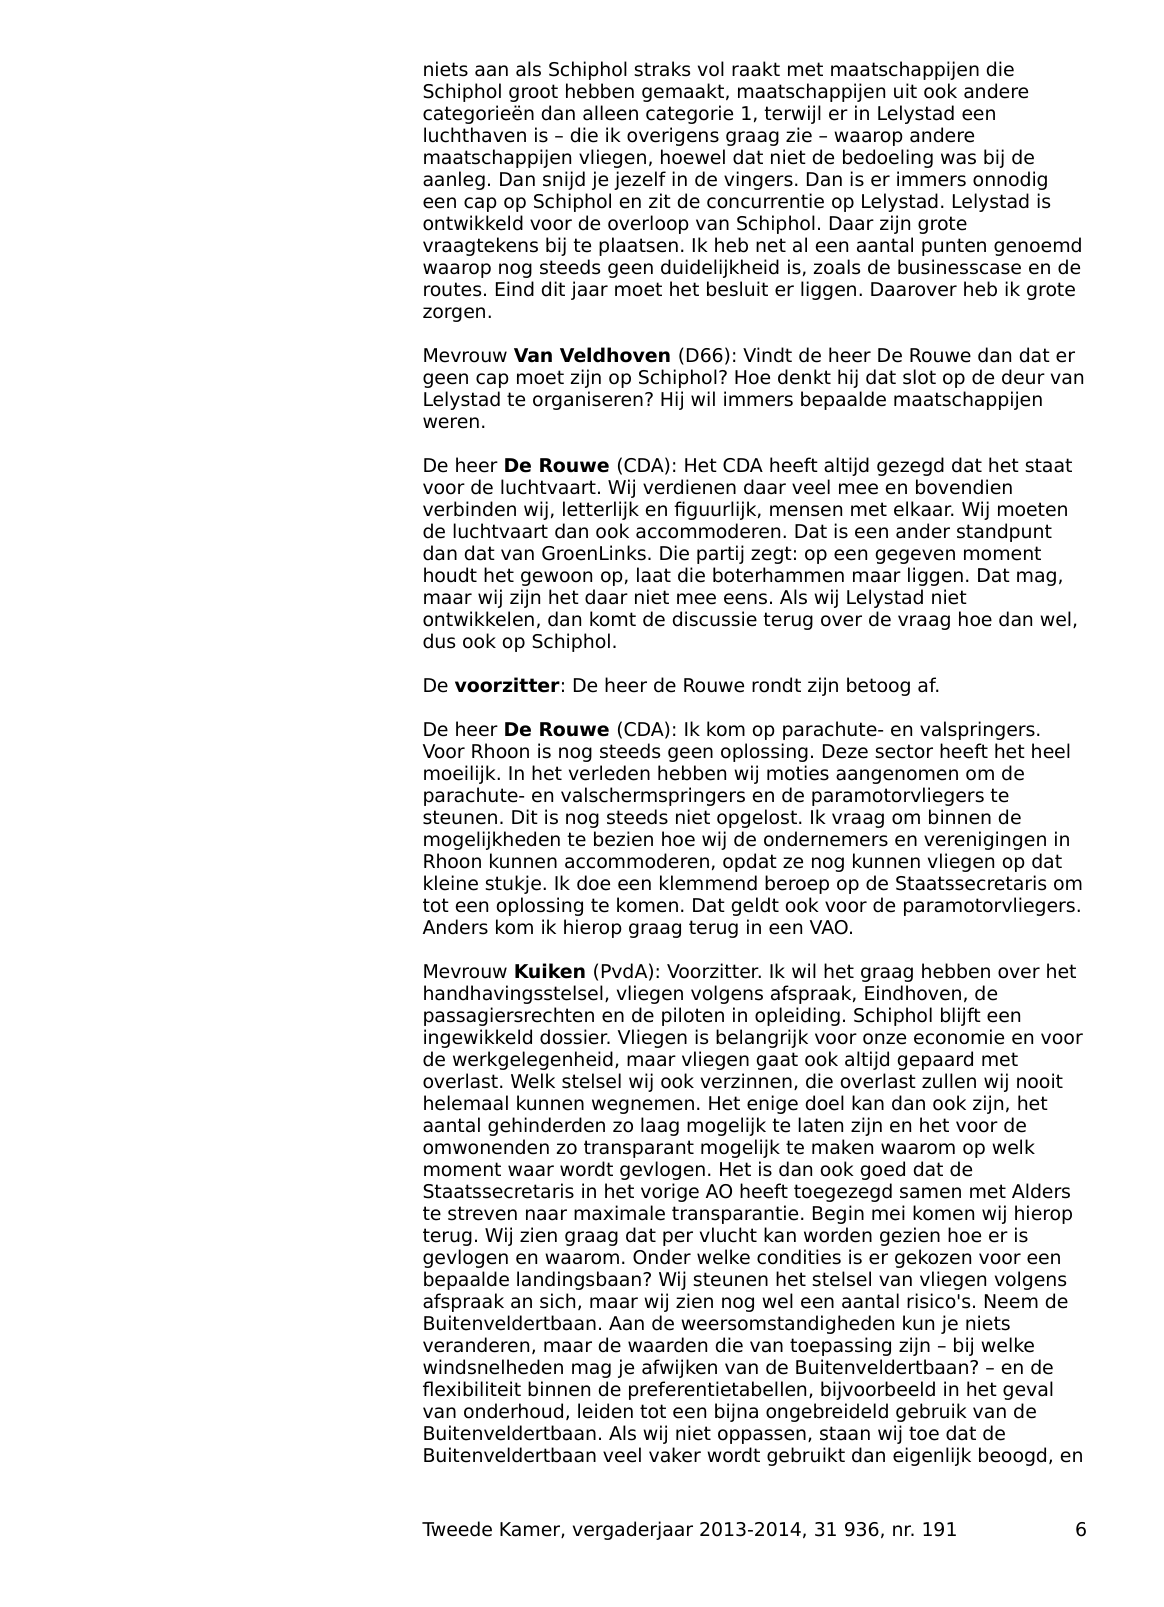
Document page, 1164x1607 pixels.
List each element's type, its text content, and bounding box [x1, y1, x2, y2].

text niets aan als Schiphol straks vol raakt met maatschappijen die Schiphol groot hebben gemaakt, maatschappijen uit ook andere categorieën dan alleen categorie 1, terwijl er in Lelystad een luchthaven is – die ik overigens graag zie – waarop andere maatschappijen vliegen, hoewel dat niet de bedoeling was bij de aanleg. Dan snijd je jezelf in de vingers. Dan is er immers onnodig een cap op Schiphol en zit de concurrentie op Lelystad. Lelystad is ontwikkeld voor de overloop van Schiphol. Daar zijn grote vraagtekens bij te plaatsen. Ik heb net al een aantal punten genoemd waarop nog steeds geen duidelijkheid is, zoals de businesscase en de routes. Eind dit jaar moet het besluit er liggen. Daarover heb ik grote zorgen. [422, 59, 1087, 323]
text Mevrouw Van Veldhoven (D66): Vindt de heer De Rouwe dan dat er geen cap moet zijn op Schiphol? Hoe denkt hij dat slot op de deur van Lelystad te organiseren? Hij wil immers bepaalde maatschappijen weren. [422, 345, 1087, 433]
text De heer De Rouwe (CDA): Het CDA heeft altijd gezegd dat het staat voor de luchtvaart. Wij verdienen daar veel mee en bovendien verbinden wij, letterlijk en figuurlijk, mensen met elkaar. Wij moeten de luchtvaart dan ook accommoderen. Dat is een ander standpunt dan dat van GroenLinks. Die partij zegt: op een gegeven moment houdt het gewoon op, laat die boterhammen maar liggen. Dat mag, maar wij zijn het daar niet mee eens. Als wij Lelystad niet ontwikkelen, dan komt de discussie terug over de vraag hoe dan wel, dus ook op Schiphol. [422, 455, 1087, 653]
text De heer De Rouwe (CDA): Ik kom op parachute- en valspringers. Voor Rhoon is nog steeds geen oplossing. Deze sector heeft het heel moeilijk. In het verleden hebben wij moties aangenomen om de parachute- en valschermspringers en de paramotorvliegers te steunen. Dit is nog steeds niet opgelost. Ik vraag om binnen de mogelijkheden te bezien hoe wij de ondernemers en verenigingen in Rhoon kunnen accommoderen, opdat ze nog kunnen vliegen op dat kleine stukje. Ik doe een klemmend beroep op de Staatssecretaris om tot een oplossing te komen. Dat geldt ook voor de paramotorvliegers. Anders kom ik hierop graag terug in een VAO. [422, 719, 1087, 939]
text Mevrouw Kuiken (PvdA): Voorzitter. Ik wil het graag hebben over het handhavingsstelsel, vliegen volgens afspraak, Eindhoven, de passagiersrechten en de piloten in opleiding. Schiphol blijft een ingewikkeld dossier. Vliegen is belangrijk voor onze economie en voor de werkgelegenheid, maar vliegen gaat ook altijd gepaard met overlast. Welk stelsel wij ook verzinnen, die overlast zullen wij nooit helemaal kunnen wegnemen. Het enige doel kan dan ook zijn, het aantal gehinderden zo laag mogelijk te laten zijn en het voor de omwonenden zo transparant mogelijk te maken waarom op welk moment waar wordt gevlogen. Het is dan ook goed dat de Staatssecretaris in het vorige AO heeft toegezegd samen met Alders te streven naar maximale transparantie. Begin mei komen wij hierop terug. Wij zien graag dat per vlucht kan worden gezien hoe er is gevlogen en waarom. Onder welke condities is er gekozen voor een bepaalde landingsbaan? Wij steunen het stelsel van vliegen volgens afspraak an sich, maar wij zien nog wel een aantal risico's. Neem de Buitenveldertbaan. Aan de weersomstandigheden kun je niets veranderen, maar de waarden die van toepassing zijn – bij welke windsnelheden mag je afwijken van de Buitenveldertbaan? – en de flexibiliteit binnen de preferentietabellen, bijvoorbeeld in het geval van onderhoud, leiden tot een bijna ongebreideld gebruik van de Buitenveldertbaan. Als wij niet oppassen, staan wij toe dat de Buitenveldertbaan veel vaker wordt gebruikt dan eigenlijk beoogd, en [422, 961, 1087, 1467]
text De voorzitter: De heer de Rouwe rondt zijn betoog af. [422, 675, 1087, 697]
